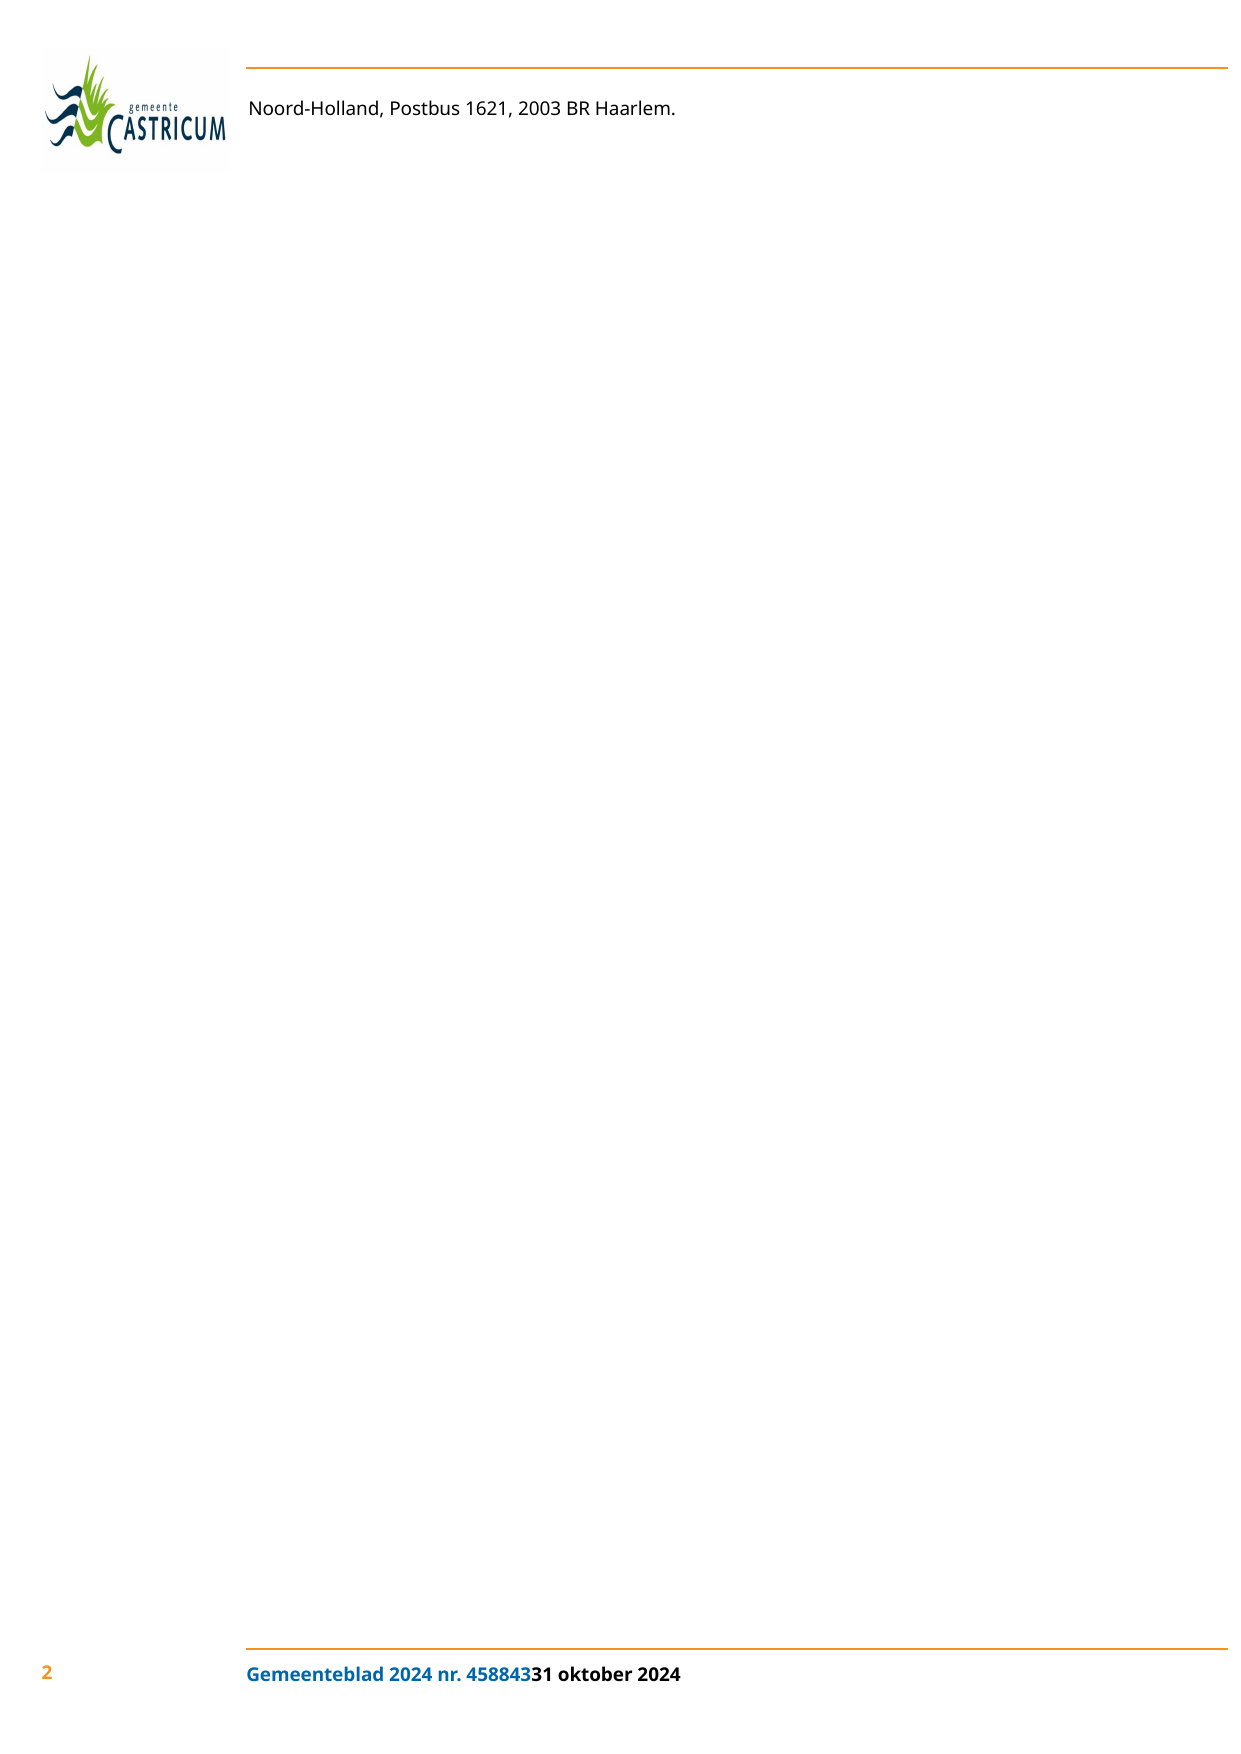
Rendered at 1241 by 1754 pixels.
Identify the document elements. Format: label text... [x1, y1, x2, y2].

text Noord-Holland, Postbus 1621, 2003 BR Haarlem. [248, 95, 1152, 121]
picture [41, 47, 231, 172]
